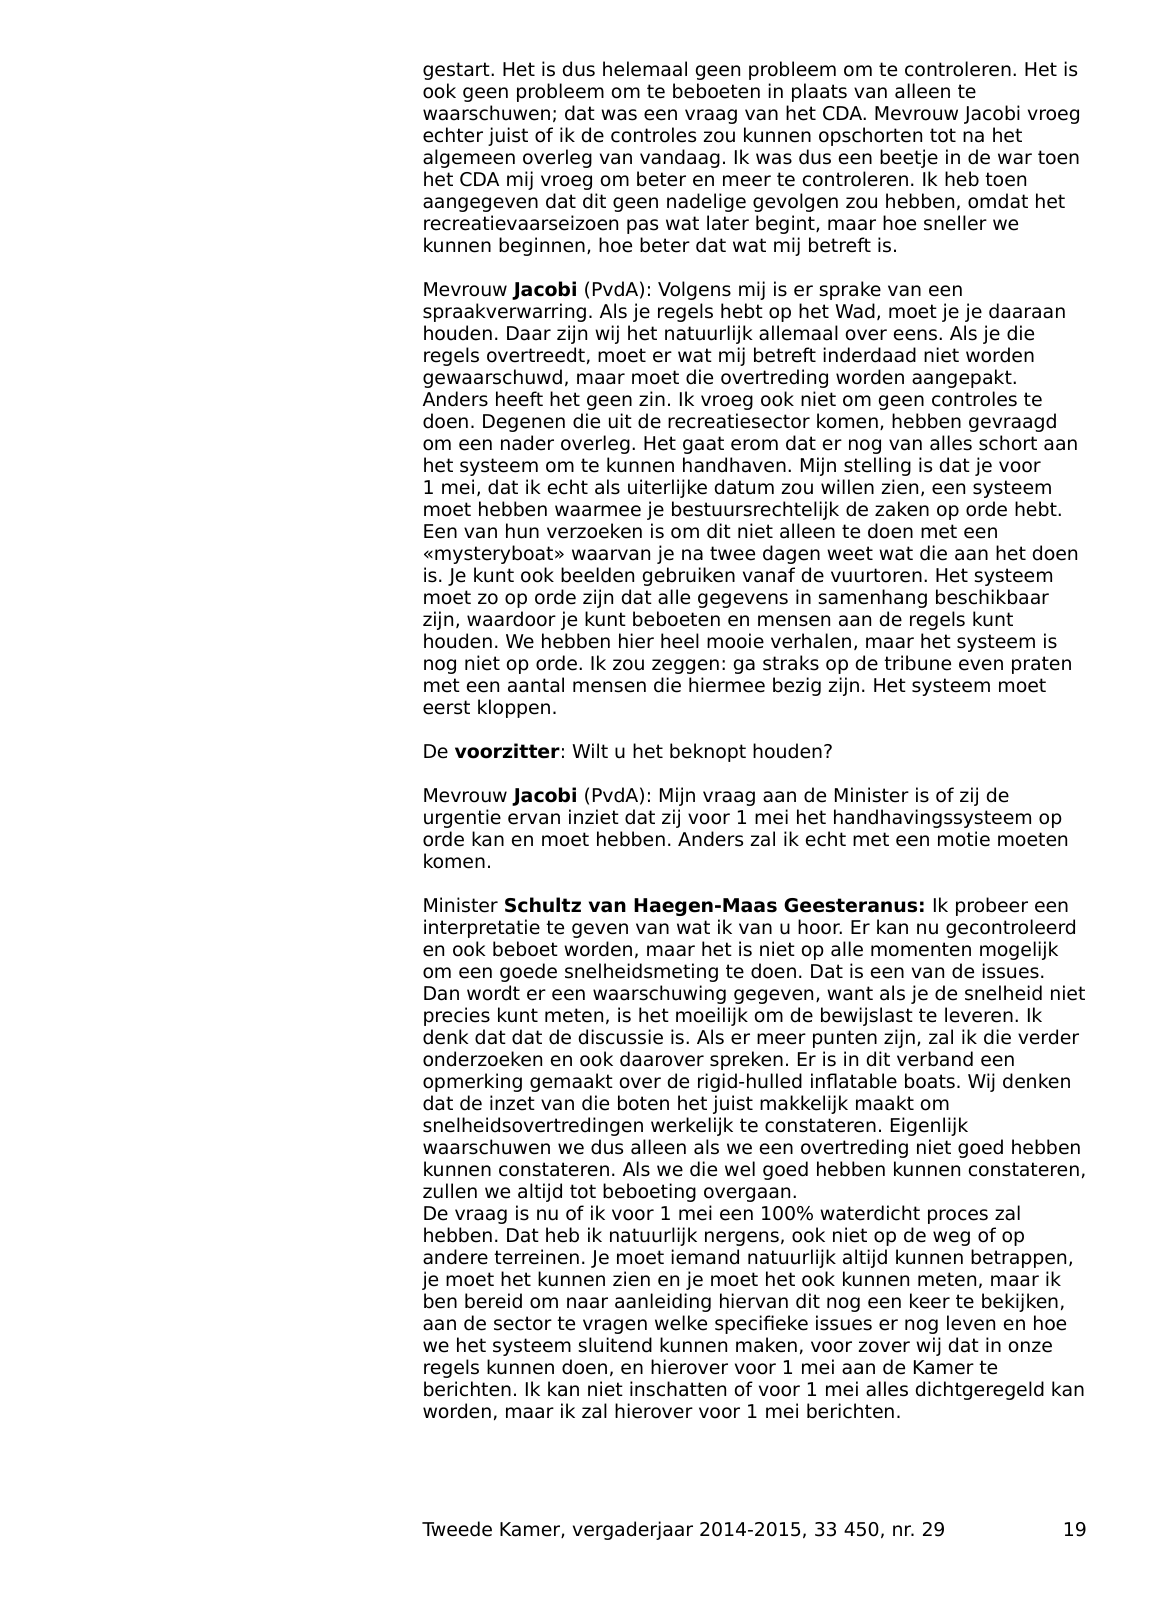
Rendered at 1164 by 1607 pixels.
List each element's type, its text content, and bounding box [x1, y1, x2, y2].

text Minister Schultz van Haegen-Maas Geesteranus: Ik probeer een interpretatie te geven van wat ik van u hoor. Er kan nu gecontroleerd en ook beboet worden, maar het is niet op alle momenten mogelijk om een goede snelheidsmeting te doen. Dat is een van de issues. Dan wordt er een waarschuwing gegeven, want als je de snelheid niet precies kunt meten, is het moeilijk om de bewijslast te leveren. Ik denk dat dat de discussie is. Als er meer punten zijn, zal ik die verder onderzoeken en ook daarover spreken. Er is in dit verband een opmerking gemaakt over de rigid-hulled inflatable boats. Wij denken dat de inzet van die boten het juist makkelijk maakt om snelheidsovertredingen werkelijk te constateren. Eigenlijk waarschuwen we dus alleen als we een overtreding niet goed hebben kunnen constateren. Als we die wel goed hebben kunnen constateren, zullen we altijd tot beboeting overgaan. [422, 895, 1087, 1203]
text Mevrouw Jacobi (PvdA): Mijn vraag aan de Minister is of zij de urgentie ervan inziet dat zij voor 1 mei het handhavingssysteem op orde kan en moet hebben. Anders zal ik echt met een motie moeten komen. [422, 785, 1087, 873]
text Mevrouw Jacobi (PvdA): Volgens mij is er sprake van een spraakverwarring. Als je regels hebt op het Wad, moet je je daaraan houden. Daar zijn wij het natuurlijk allemaal over eens. Als je die regels overtreedt, moet er wat mij betreft inderdaad niet worden gewaarschuwd, maar moet die overtreding worden aangepakt. Anders heeft het geen zin. Ik vroeg ook niet om geen controles te doen. Degenen die uit de recreatiesector komen, hebben gevraagd om een nader overleg. Het gaat erom dat er nog van alles schort aan het systeem om te kunnen handhaven. Mijn stelling is dat je voor 1 mei, dat ik echt als uiterlijke datum zou willen zien, een systeem moet hebben waarmee je bestuursrechtelijk de zaken op orde hebt. Een van hun verzoeken is om dit niet alleen te doen met een «mysteryboat» waarvan je na twee dagen weet wat die aan het doen is. Je kunt ook beelden gebruiken vanaf de vuurtoren. Het systeem moet zo op orde zijn dat alle gegevens in samenhang beschikbaar zijn, waardoor je kunt beboeten en mensen aan de regels kunt houden. We hebben hier heel mooie verhalen, maar het systeem is nog niet op orde. Ik zou zeggen: ga straks op de tribune even praten met een aantal mensen die hiermee bezig zijn. Het systeem moet eerst kloppen. [422, 279, 1087, 719]
text gestart. Het is dus helemaal geen probleem om te controleren. Het is ook geen probleem om te beboeten in plaats van alleen te waarschuwen; dat was een vraag van het CDA. Mevrouw Jacobi vroeg echter juist of ik de controles zou kunnen opschorten tot na het algemeen overleg van vandaag. Ik was dus een beetje in de war toen het CDA mij vroeg om beter en meer te controleren. Ik heb toen aangegeven dat dit geen nadelige gevolgen zou hebben, omdat het recreatievaarseizoen pas wat later begint, maar hoe sneller we kunnen beginnen, hoe beter dat wat mij betreft is. [422, 59, 1087, 257]
text De voorzitter: Wilt u het beknopt houden? [422, 741, 1087, 763]
text De vraag is nu of ik voor 1 mei een 100% waterdicht proces zal hebben. Dat heb ik natuurlijk nergens, ook niet op de weg of op andere terreinen. Je moet iemand natuurlijk altijd kunnen betrappen, je moet het kunnen zien en je moet het ook kunnen meten, maar ik ben bereid om naar aanleiding hiervan dit nog een keer te bekijken, aan de sector te vragen welke specifieke issues er nog leven en hoe we het systeem sluitend kunnen maken, voor zover wij dat in onze regels kunnen doen, en hierover voor 1 mei aan de Kamer te berichten. Ik kan niet inschatten of voor 1 mei alles dichtgeregeld kan worden, maar ik zal hierover voor 1 mei berichten. [422, 1203, 1087, 1423]
